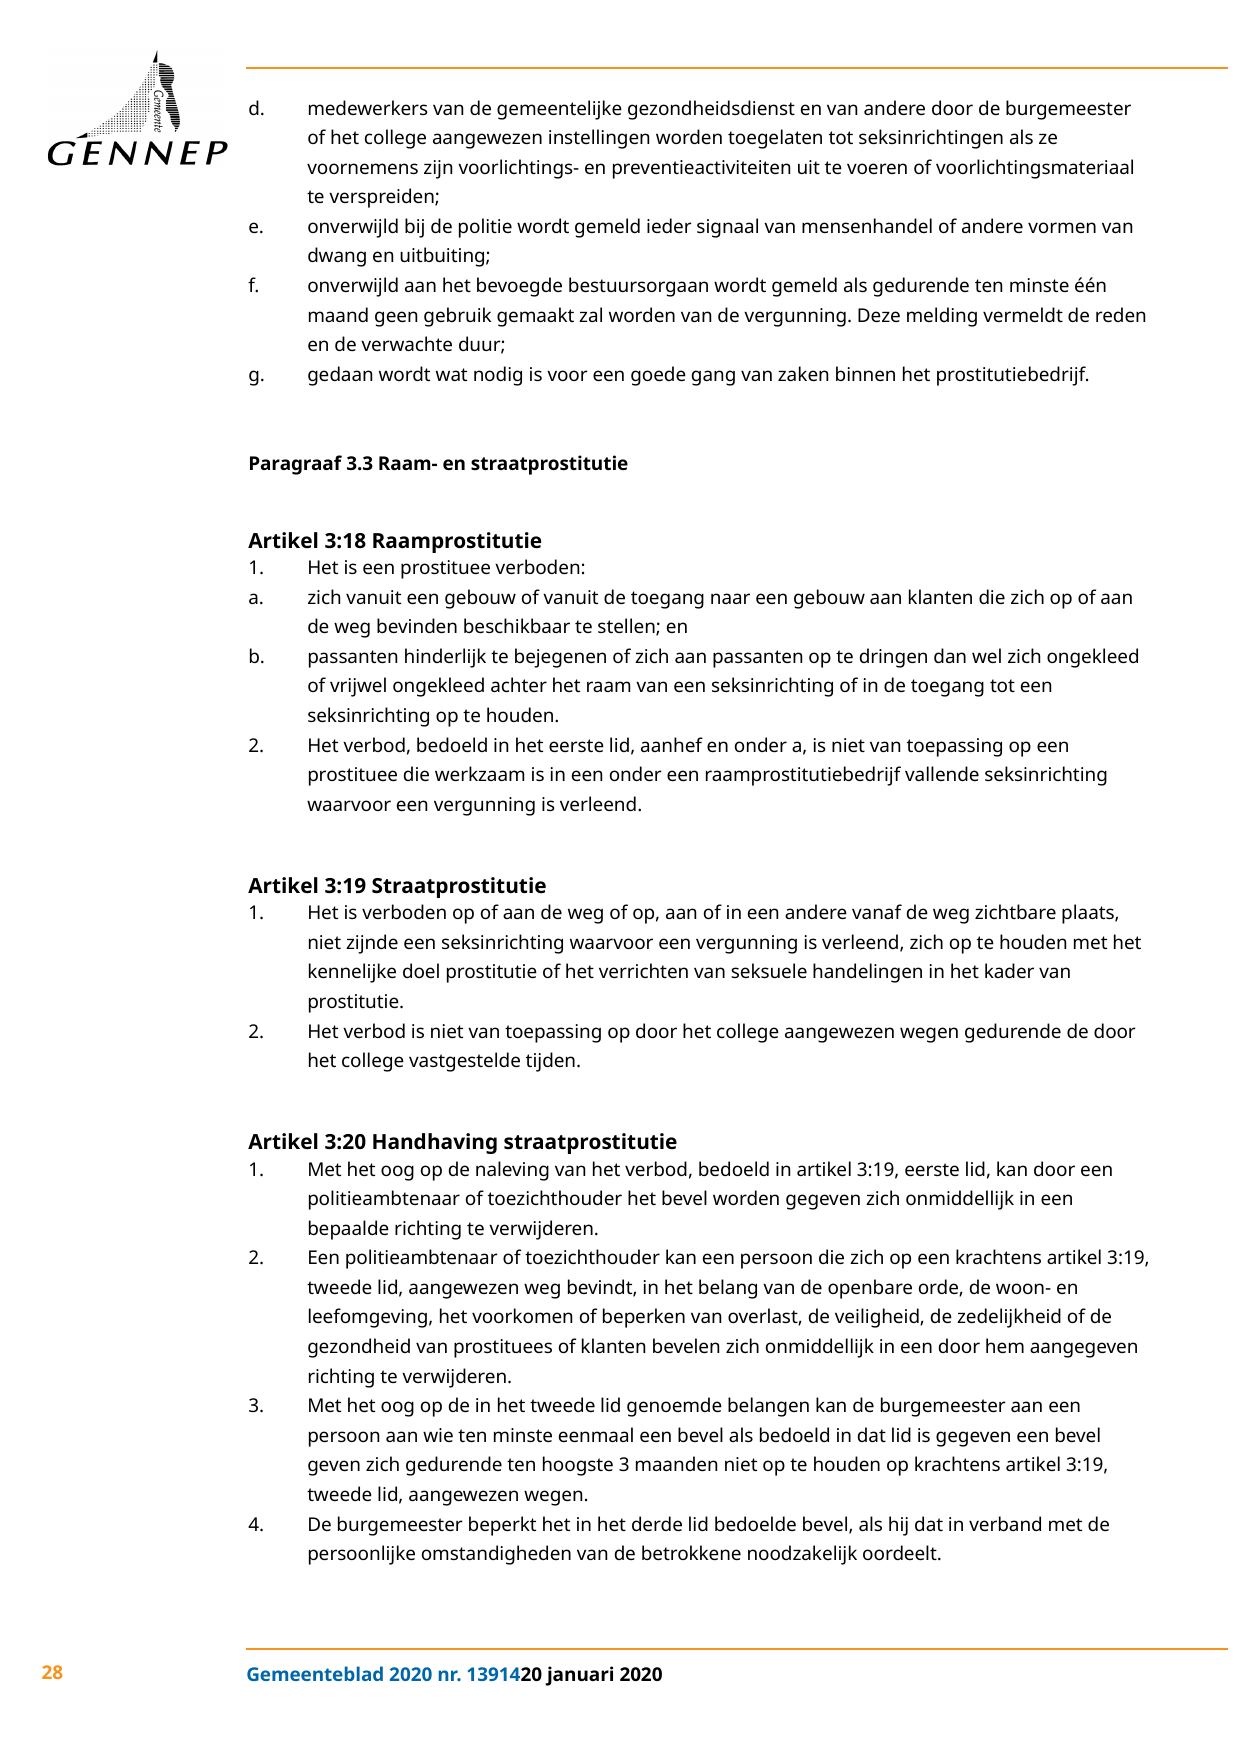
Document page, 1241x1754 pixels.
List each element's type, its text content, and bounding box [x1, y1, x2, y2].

list Het verbod, bedoeld in het eerste lid, aanhef en onder a, is niet van toepassing op een prostituee die werkzaam is in een onder een raamprostitutiebedrijf vallende seksinrichting waarvoor een vergunning is verleend. [248, 732, 1152, 817]
picture [41, 47, 231, 172]
list medewerkers van de gemeentelijke gezondheidsdienst en van andere door de burgemeester of het college aangewezen instellingen worden toegelaten tot seksinrichtingen als ze voornemens zijn voorlichtings- en preventieactiviteiten uit te voeren of voorlichtingsmateriaal te verspreiden; [248, 95, 1152, 209]
list gedaan wordt wat nodig is voor een goede gang van zaken binnen het prostitutiebedrijf. [248, 361, 1152, 387]
text Paragraaf 3.3 Raam- en straatprostitutie [248, 450, 1152, 476]
list Het verbod is niet van toepassing op door het college aangewezen wegen gedurende de door het college vastgestelde tijden. [248, 1018, 1152, 1073]
text Artikel 3:20 Handhaving straatprostitutie [248, 1127, 1152, 1156]
list zich vanuit een gebouw of vanuit de toegang naar een gebouw aan klanten die zich op of aan de weg bevinden beschikbaar te stellen; en [248, 584, 1152, 639]
list Met het oog op de in het tweede lid genoemde belangen kan de burgemeester aan een persoon aan wie ten minste eenmaal een bevel als bedoeld in dat lid is gegeven een bevel geven zich gedurende ten hoogste 3 maanden niet op te houden op krachtens artikel 3:19, tweede lid, aangewezen wegen. [248, 1392, 1152, 1507]
list Met het oog op de naleving van het verbod, bedoeld in artikel 3:19, eerste lid, kan door een politieambtenaar of toezichthouder het bevel worden gegeven zich onmiddellijk in een bepaalde richting te verwijderen. [248, 1156, 1152, 1241]
text Artikel 3:18 Raamprostitutie [248, 526, 1152, 554]
list onverwijld aan het bevoegde bestuursorgaan wordt gemeld als gedurende ten minste één maand geen gebruik gemaakt zal worden van de vergunning. Deze melding vermeldt de reden en de verwachte duur; [248, 272, 1152, 357]
list Het is een prostituee verboden: [248, 554, 1152, 580]
list Een politieambtenaar of toezichthouder kan een persoon die zich op een krachtens artikel 3:19, tweede lid, aangewezen weg bevindt, in het belang van de openbare orde, de woon- en leefomgeving, het voorkomen of beperken van overlast, de veiligheid, de zedelijkheid of de gezondheid van prostituees of klanten bevelen zich onmiddellijk in een door hem aangegeven richting te verwijderen. [248, 1244, 1152, 1389]
list Het is verboden op of aan de weg of op, aan of in een andere vanaf de weg zichtbare plaats, niet zijnde een seksinrichting waarvoor een vergunning is verleend, zich op te houden met het kennelijke doel prostitutie of het verrichten van seksuele handelingen in het kader van prostitutie. [248, 899, 1152, 1014]
list De burgemeester beperkt het in het derde lid bedoelde bevel, als hij dat in verband met de persoonlijke omstandigheden van de betrokkene noodzakelijk oordeelt. [248, 1511, 1152, 1566]
list onverwijld bij de politie wordt gemeld ieder signaal van mensenhandel of andere vormen van dwang en uitbuiting; [248, 213, 1152, 268]
list passanten hinderlijk te bejegenen of zich aan passanten op te dringen dan wel zich ongekleed of vrijwel ongekleed achter het raam van een seksinrichting of in de toegang tot een seksinrichting op te houden. [248, 643, 1152, 728]
text Artikel 3:19 Straatprostitutie [248, 871, 1152, 899]
